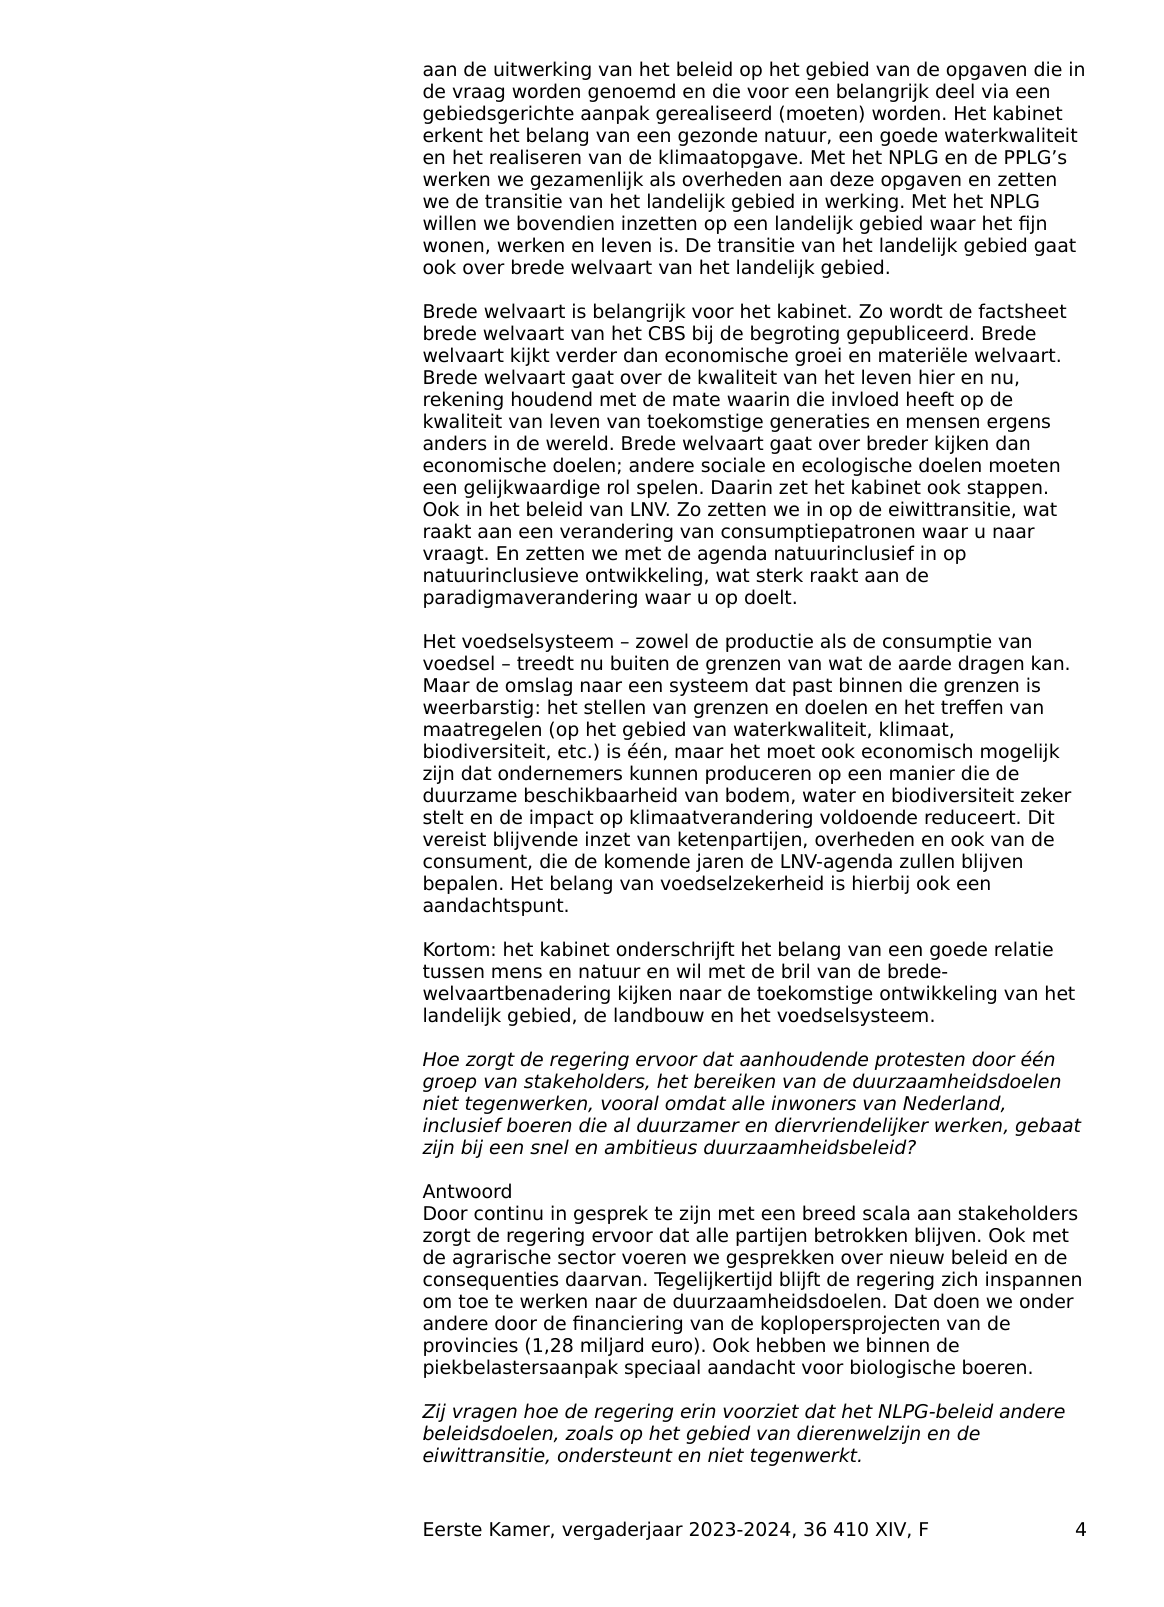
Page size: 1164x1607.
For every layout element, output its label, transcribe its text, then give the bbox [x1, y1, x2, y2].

text Hoe zorgt de regering ervoor dat aanhoudende protesten door één groep van stakeholders, het bereiken van de duurzaamheidsdoelen niet tegenwerken, vooral omdat alle inwoners van Nederland, inclusief boeren die al duurzamer en diervriendelijker werken, gebaat zijn bij een snel en ambitieus duurzaamheidsbeleid? [422, 1049, 1087, 1159]
text Zij vragen hoe de regering erin voorziet dat het NLPG-beleid andere beleidsdoelen, zoals op het gebied van dierenwelzijn en de eiwittransitie, ondersteunt en niet tegenwerkt. [422, 1401, 1087, 1467]
text Brede welvaart is belangrijk voor het kabinet. Zo wordt de factsheet brede welvaart van het CBS bij de begroting gepubliceerd. Brede welvaart kijkt verder dan economische groei en materiële welvaart. Brede welvaart gaat over de kwaliteit van het leven hier en nu, rekening houdend met de mate waarin die invloed heeft op de kwaliteit van leven van toekomstige generaties en mensen ergens anders in de wereld. Brede welvaart gaat over breder kijken dan economische doelen; andere sociale en ecologische doelen moeten een gelijkwaardige rol spelen. Daarin zet het kabinet ook stappen. Ook in het beleid van LNV. Zo zetten we in op de eiwittransitie, wat raakt aan een verandering van consumptiepatronen waar u naar vraagt. En zetten we met de agenda natuurinclusief in op natuurinclusieve ontwikkeling, wat sterk raakt aan de paradigmaverandering waar u op doelt. [422, 301, 1087, 609]
text aan de uitwerking van het beleid op het gebied van de opgaven die in de vraag worden genoemd en die voor een belangrijk deel via een gebiedsgerichte aanpak gerealiseerd (moeten) worden. Het kabinet erkent het belang van een gezonde natuur, een goede waterkwaliteit en het realiseren van de klimaatopgave. Met het NPLG en de PPLG’s werken we gezamenlijk als overheden aan deze opgaven en zetten we de transitie van het landelijk gebied in werking. Met het NPLG willen we bovendien inzetten op een landelijk gebied waar het fijn wonen, werken en leven is. De transitie van het landelijk gebied gaat ook over brede welvaart van het landelijk gebied. [422, 59, 1087, 279]
text Het voedselsysteem – zowel de productie als de consumptie van voedsel – treedt nu buiten de grenzen van wat de aarde dragen kan. Maar de omslag naar een systeem dat past binnen die grenzen is weerbarstig: het stellen van grenzen en doelen en het treffen van maatregelen (op het gebied van waterkwaliteit, klimaat, biodiversiteit, etc.) is één, maar het moet ook economisch mogelijk zijn dat ondernemers kunnen produceren op een manier die de duurzame beschikbaarheid van bodem, water en biodiversiteit zeker stelt en de impact op klimaatverandering voldoende reduceert. Dit vereist blijvende inzet van ketenpartijen, overheden en ook van de consument, die de komende jaren de LNV-agenda zullen blijven bepalen. Het belang van voedselzekerheid is hierbij ook een aandachtspunt. [422, 631, 1087, 917]
text Door continu in gesprek te zijn met een breed scala aan stakeholders zorgt de regering ervoor dat alle partijen betrokken blijven. Ook met de agrarische sector voeren we gesprekken over nieuw beleid en de consequenties daarvan. Tegelijkertijd blijft de regering zich inspannen om toe te werken naar de duurzaamheidsdoelen. Dat doen we onder andere door de financiering van de koplopersprojecten van de provincies (1,28 miljard euro). Ook hebben we binnen de piekbelastersaanpak speciaal aandacht voor biologische boeren. [422, 1203, 1087, 1379]
text Antwoord [422, 1181, 1087, 1203]
text Kortom: het kabinet onderschrijft het belang van een goede relatie tussen mens en natuur en wil met de bril van de brede-welvaartbenadering kijken naar de toekomstige ontwikkeling van het landelijk gebied, de landbouw en het voedselsysteem. [422, 939, 1087, 1027]
